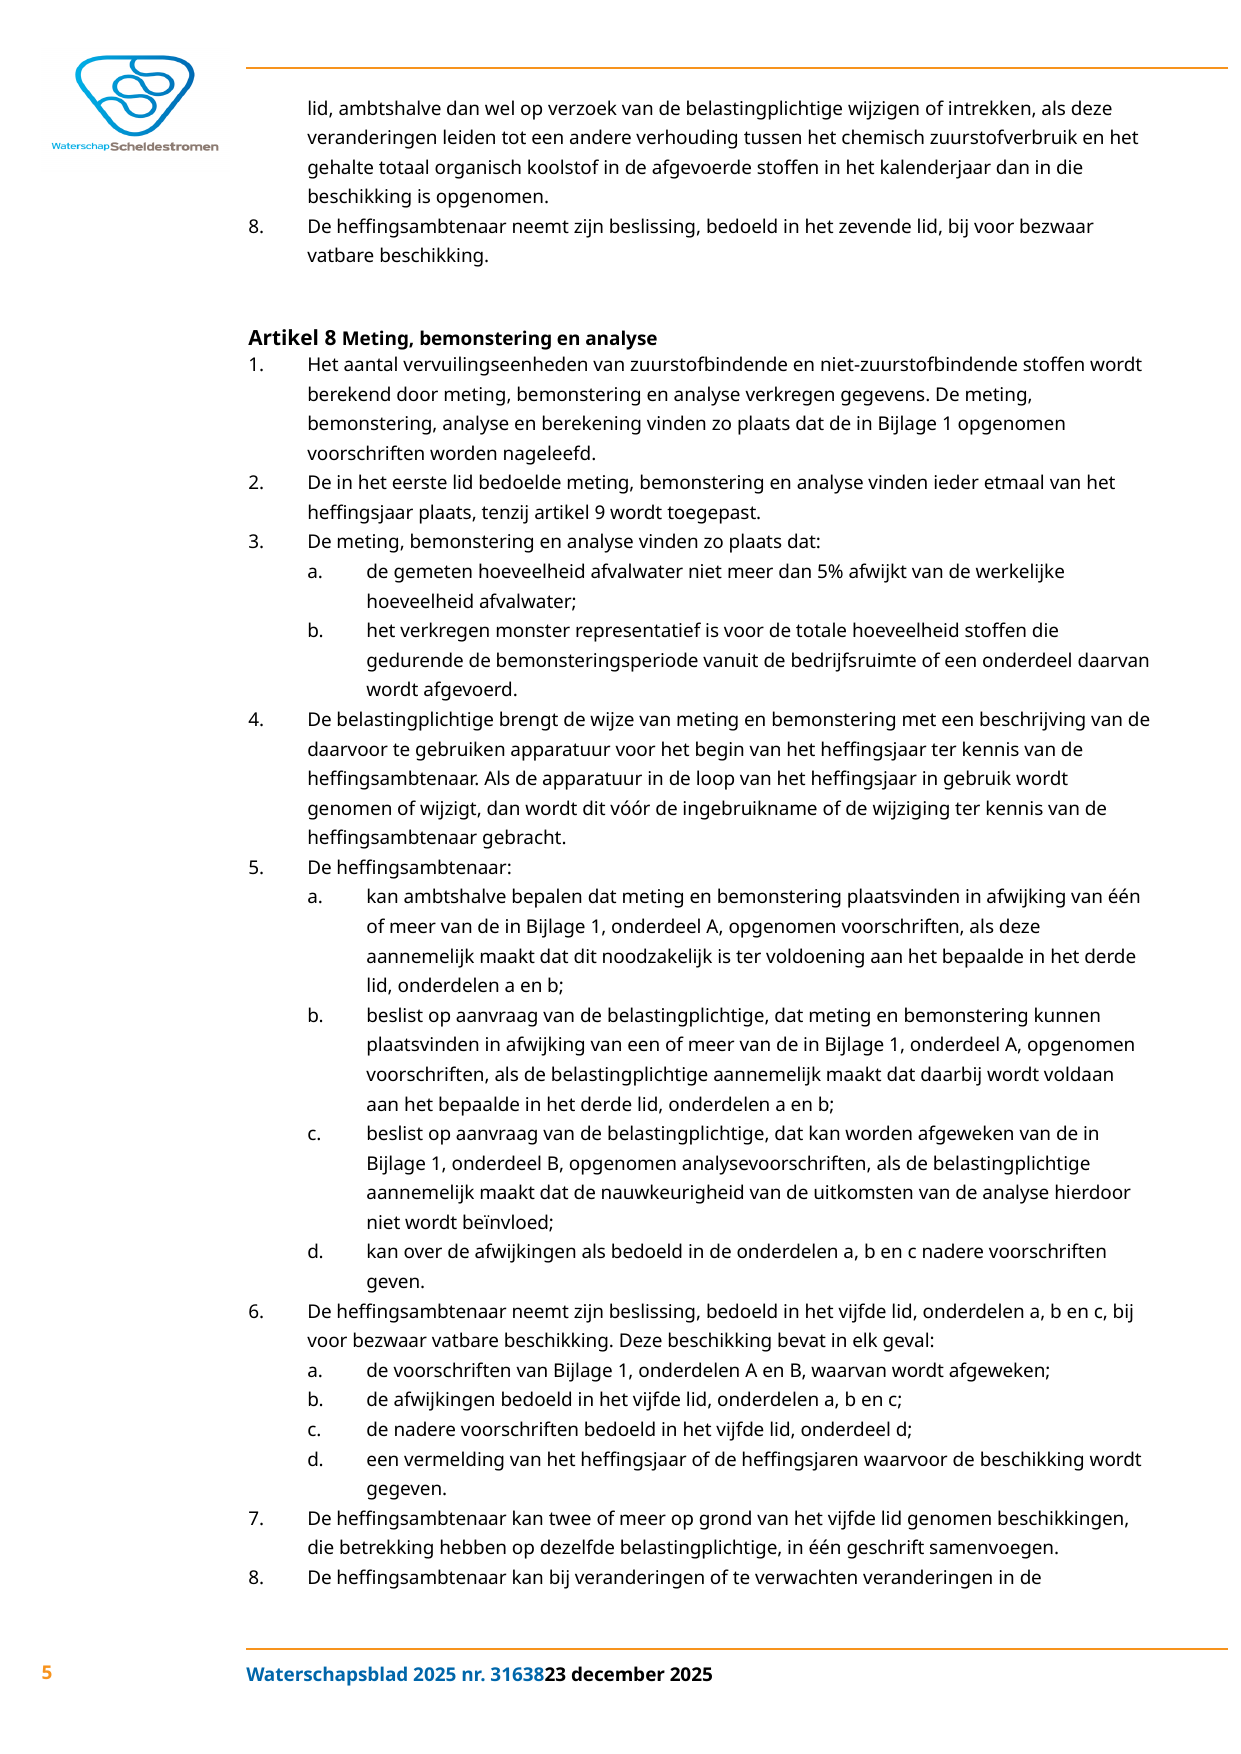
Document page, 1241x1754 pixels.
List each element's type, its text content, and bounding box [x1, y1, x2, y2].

list Het aantal vervuilingseenheden van zuurstofbindende en niet-zuurstofbindende stoffen wordt berekend door meting, bemonstering en analyse verkregen gegevens. De meting, bemonstering, analyse en berekening vinden zo plaats dat de in Bijlage 1 opgenomen voorschriften worden nageleefd. [248, 351, 1152, 466]
list De heffingsambtenaar neemt zijn beslissing, bedoeld in het zevende lid, bij voor bezwaar vatbare beschikking. [248, 213, 1152, 268]
list de nadere voorschriften bedoeld in het vijfde lid, onderdeel d; [307, 1416, 1152, 1442]
list beslist op aanvraag van de belastingplichtige, dat meting en bemonstering kunnen plaatsvinden in afwijking van een of meer van de in Bijlage 1, onderdeel A, opgenomen voorschriften, als de belastingplichtige aannemelijk maakt dat daarbij wordt voldaan aan het bepaalde in het derde lid, onderdelen a en b; [307, 1002, 1152, 1116]
list De heffingsambtenaar kan bij veranderingen of te verwachten veranderingen in de [248, 1564, 1152, 1590]
list de voorschriften van Bijlage 1, onderdelen A en B, waarvan wordt afgeweken; [307, 1357, 1152, 1383]
picture [41, 47, 231, 172]
list De in het eerste lid bedoelde meting, bemonstering en analyse vinden ieder etmaal van het heffingsjaar plaats, tenzij artikel 9 wordt toegepast. [248, 469, 1152, 525]
list De belastingplichtige brengt de wijze van meting en bemonstering met een beschrijving van de daarvoor te gebruiken apparatuur voor het begin van het heffingsjaar ter kennis van de heffingsambtenaar. Als de apparatuur in de loop van het heffingsjaar in gebruik wordt genomen of wijzigt, dan wordt dit vóór de ingebruikname of de wijziging ter kennis van de heffingsambtenaar gebracht. [248, 706, 1152, 850]
list een vermelding van het heffingsjaar of de heffingsjaren waarvoor de beschikking wordt gegeven. [307, 1446, 1152, 1501]
list De heffingsambtenaar: [248, 854, 1152, 880]
list het verkregen monster representatief is voor de totale hoeveelheid stoffen die gedurende de bemonsteringsperiode vanuit de bedrijfsruimte of een onderdeel daarvan wordt afgevoerd. [307, 617, 1152, 702]
list De heffingsambtenaar kan twee of meer op grond van het vijfde lid genomen beschikkingen, die betrekking hebben op dezelfde belastingplichtige, in één geschrift samenvoegen. [248, 1505, 1152, 1560]
list de afwijkingen bedoeld in het vijfde lid, onderdelen a, b en c; [307, 1387, 1152, 1412]
list de gemeten hoeveelheid afvalwater niet meer dan 5% afwijkt van de werkelijke hoeveelheid afvalwater; [307, 558, 1152, 613]
list kan over de afwijkingen als bedoeld in de onderdelen a, b en c nadere voorschriften geven. [307, 1239, 1152, 1294]
list De meting, bemonstering en analyse vinden zo plaats dat: [248, 529, 1152, 554]
list beslist op aanvraag van de belastingplichtige, dat kan worden afgeweken van de in Bijlage 1, onderdeel B, opgenomen analysevoorschriften, als de belastingplichtige aannemelijk maakt dat de nauwkeurigheid van de uitkomsten van de analyse hierdoor niet wordt beïnvloed; [307, 1120, 1152, 1235]
list kan ambtshalve bepalen dat meting en bemonstering plaatsvinden in afwijking van één of meer van de in Bijlage 1, onderdeel A, opgenomen voorschriften, als deze aannemelijk maakt dat dit noodzakelijk is ter voldoening aan het bepaalde in het derde lid, onderdelen a en b; [307, 884, 1152, 998]
list De heffingsambtenaar neemt zijn beslissing, bedoeld in het vijfde lid, onderdelen a, b en c, bij voor bezwaar vatbare beschikking. Deze beschikking bevat in elk geval: [248, 1298, 1152, 1353]
list lid, ambtshalve dan wel op verzoek van de belastingplichtige wijzigen of intrekken, als deze veranderingen leiden tot een andere verhouding tussen het chemisch zuurstofverbruik en het gehalte totaal organisch koolstof in de afgevoerde stoffen in het kalenderjaar dan in die beschikking is opgenomen. [248, 95, 1152, 209]
text Artikel 8 Meting, bemonstering en analyse [248, 323, 1152, 351]
